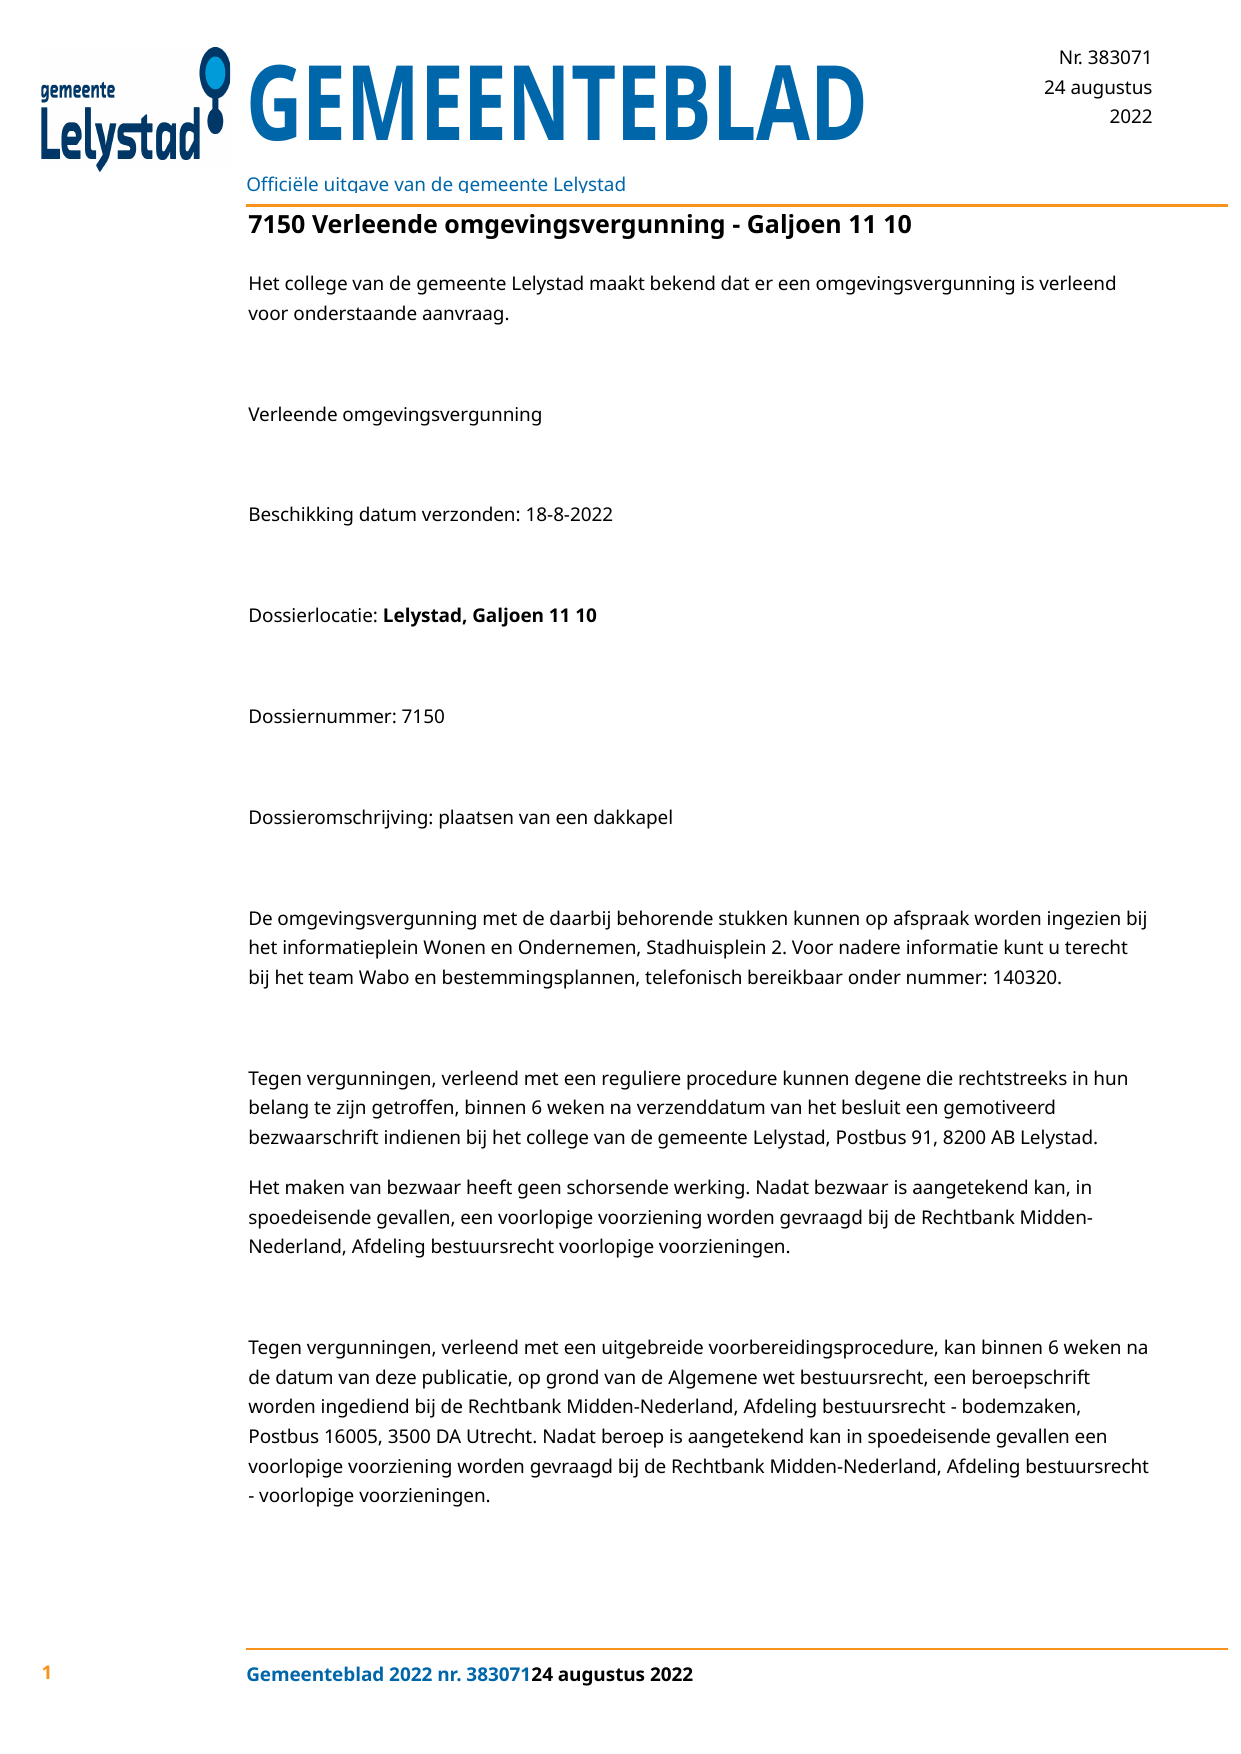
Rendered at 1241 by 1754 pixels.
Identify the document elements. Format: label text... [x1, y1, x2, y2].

text De omgevingsvergunning met de daarbij behorende stukken kunnen op afspraak worden ingezien bij het informatieplein Wonen en Ondernemen, Stadhuisplein 2. Voor nadere informatie kunt u terecht bij het team Wabo en bestemmingsplannen, telefonisch bereikbaar onder nummer: 140320. [248, 905, 1152, 990]
text Dossiernummer: 7150 [248, 703, 1152, 729]
picture [41, 47, 231, 172]
text Tegen vergunningen, verleend met een reguliere procedure kunnen degene die rechtstreeks in hun belang te zijn getroffen, binnen 6 weken na verzenddatum van het besluit een gemotiveerd bezwaarschrift indienen bij het college van de gemeente Lelystad, Postbus 91, 8200 AB Lelystad. [248, 1065, 1152, 1150]
text 7150 Verleende omgevingsvergunning - Galjoen 11 10 [248, 207, 1152, 241]
text Tegen vergunningen, verleend met een uitgebreide voorbereidingsprocedure, kan binnen 6 weken na de datum van deze publicatie, op grond van de Algemene wet bestuursrecht, een beroepschrift worden ingediend bij de Rechtbank Midden-Nederland, Afdeling bestuursrecht - bodemzaken, Postbus 16005, 3500 DA Utrecht. Nadat beroep is aangetekend kan in spoedeisende gevallen een voorlopige voorziening worden gevraagd bij de Rechtbank Midden-Nederland, Afdeling bestuursrecht - voorlopige voorzieningen. [248, 1334, 1152, 1508]
text Dossierlocatie: Lelystad, Galjoen 11 10 [248, 602, 1152, 628]
text Verleende omgevingsvergunning [248, 401, 1152, 426]
text Het maken van bezwaar heeft geen schorsende werking. Nadat bezwaar is aangetekend kan, in spoedeisende gevallen, een voorlopige voorziening worden gevraagd bij de Rechtbank Midden-Nederland, Afdeling bestuursrecht voorlopige voorzieningen. [248, 1174, 1152, 1259]
text Beschikking datum verzonden: 18-8-2022 [248, 502, 1152, 527]
text Dossieromschrijving: plaatsen van een dakkapel [248, 804, 1152, 830]
text Het college van de gemeente Lelystad maakt bekend dat er een omgevingsvergunning is verleend voor onderstaande aanvraag. [248, 270, 1152, 326]
